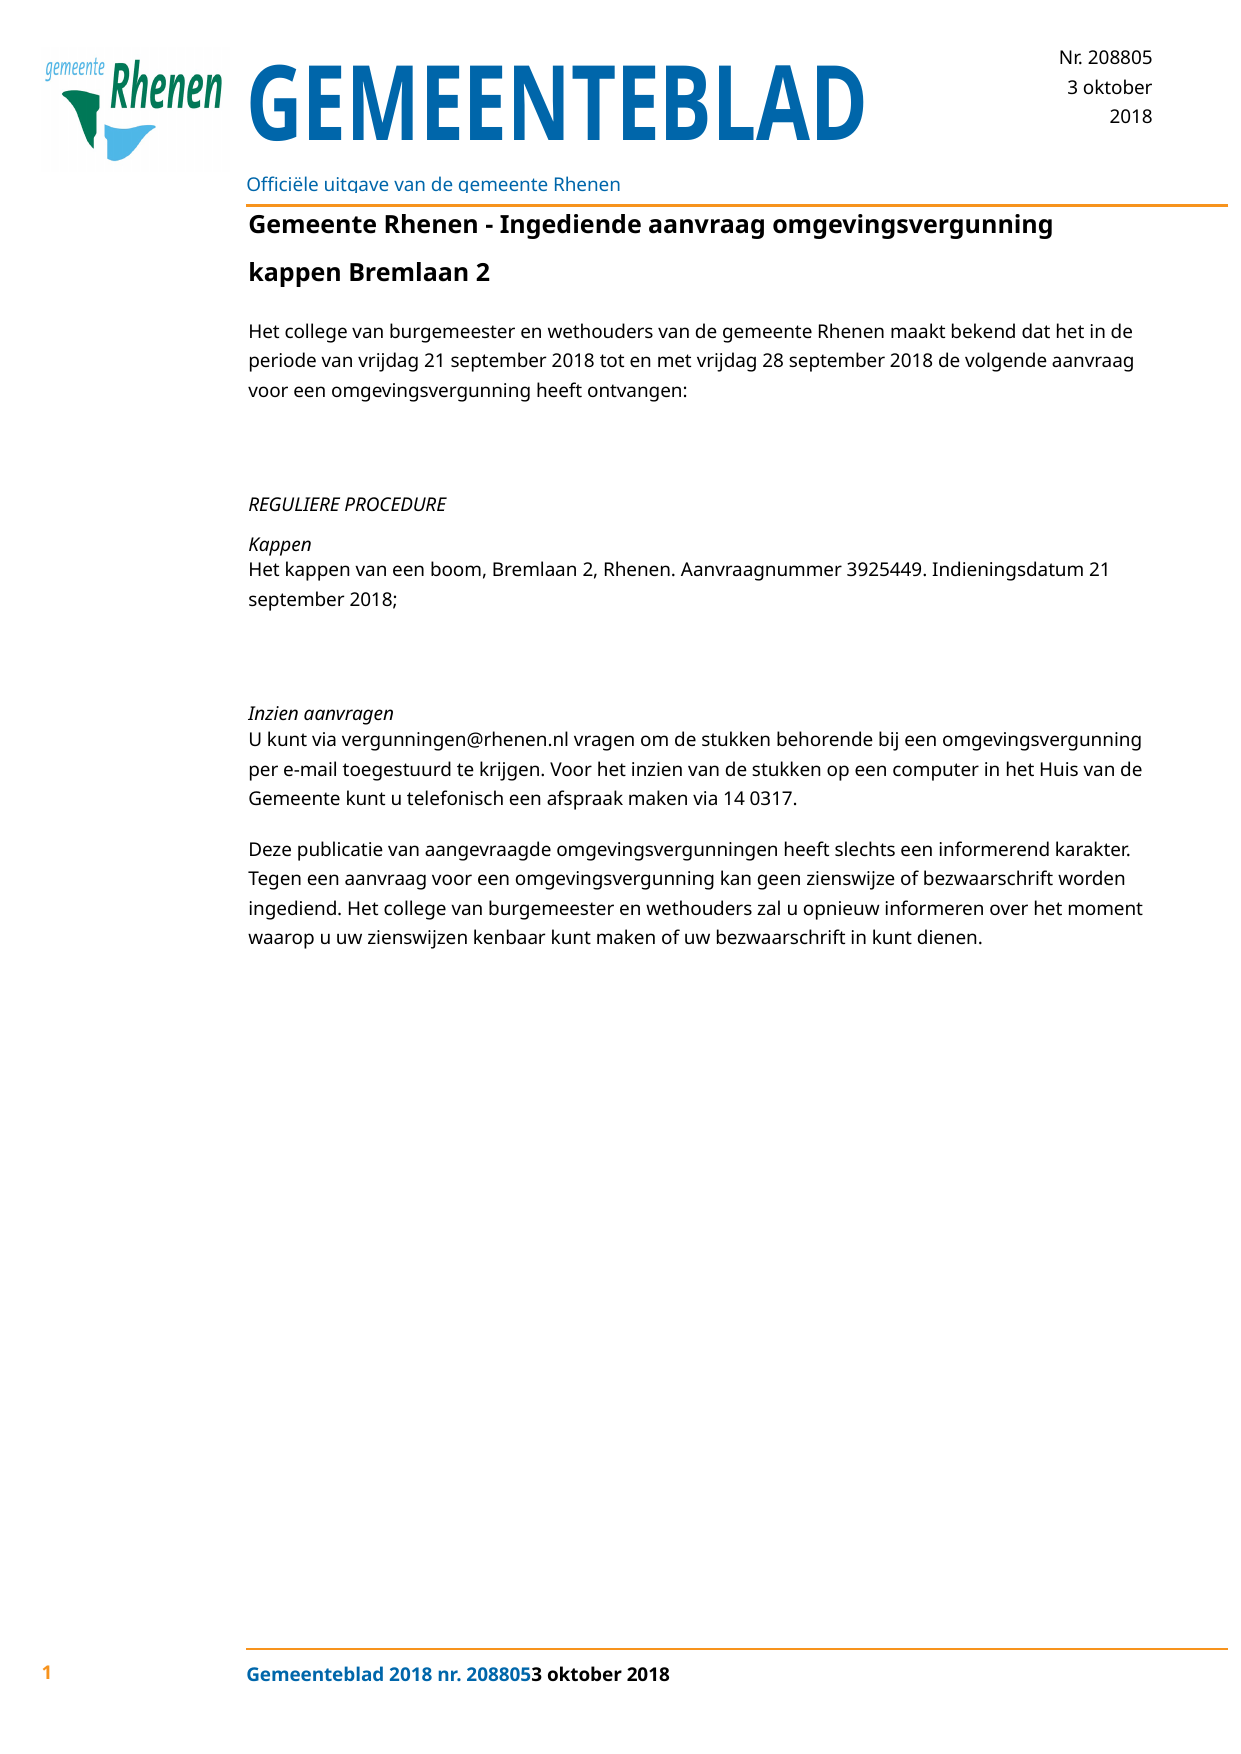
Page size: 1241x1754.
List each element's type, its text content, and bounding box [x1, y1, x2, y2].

text Het kappen van een boom, Bremlaan 2, Rhenen. Aanvraagnummer 3925449. Indieningsdatum 21 september 2018; [248, 556, 1152, 612]
text Kappen [248, 531, 1152, 556]
text Inzien aanvragen [248, 700, 1152, 726]
text Deze publicatie van aangevraagde omgevingsvergunningen heeft slechts een informerend karakter. Tegen een aanvraag voor een omgevingsvergunning kan geen zienswijze of bezwaarschrift worden ingediend. Het college van burgemeester en wethouders zal u opnieuw informeren over het moment waarop u uw zienswijzen kenbaar kunt maken of uw bezwaarschrift in kunt dienen. [248, 836, 1152, 950]
text REGULIERE PROCEDURE [248, 491, 1152, 517]
picture [41, 47, 231, 172]
text U kunt via vergunningen@rhenen.nl vragen om de stukken behorende bij een omgevingsvergunning per e-mail toegestuurd te krijgen. Voor het inzien van de stukken op een computer in het Huis van de Gemeente kunt u telefonisch een afspraak maken via 14 0317. [248, 726, 1152, 811]
text Het college van burgemeester en wethouders van de gemeente Rhenen maakt bekend dat het in de periode van vrijdag 21 september 2018 tot en met vrijdag 28 september 2018 de volgende aanvraag voor een omgevingsvergunning heeft ontvangen: [248, 318, 1152, 403]
text Gemeente Rhenen - Ingediende aanvraag omgevingsvergunning kappen Bremlaan 2 [248, 207, 1152, 288]
